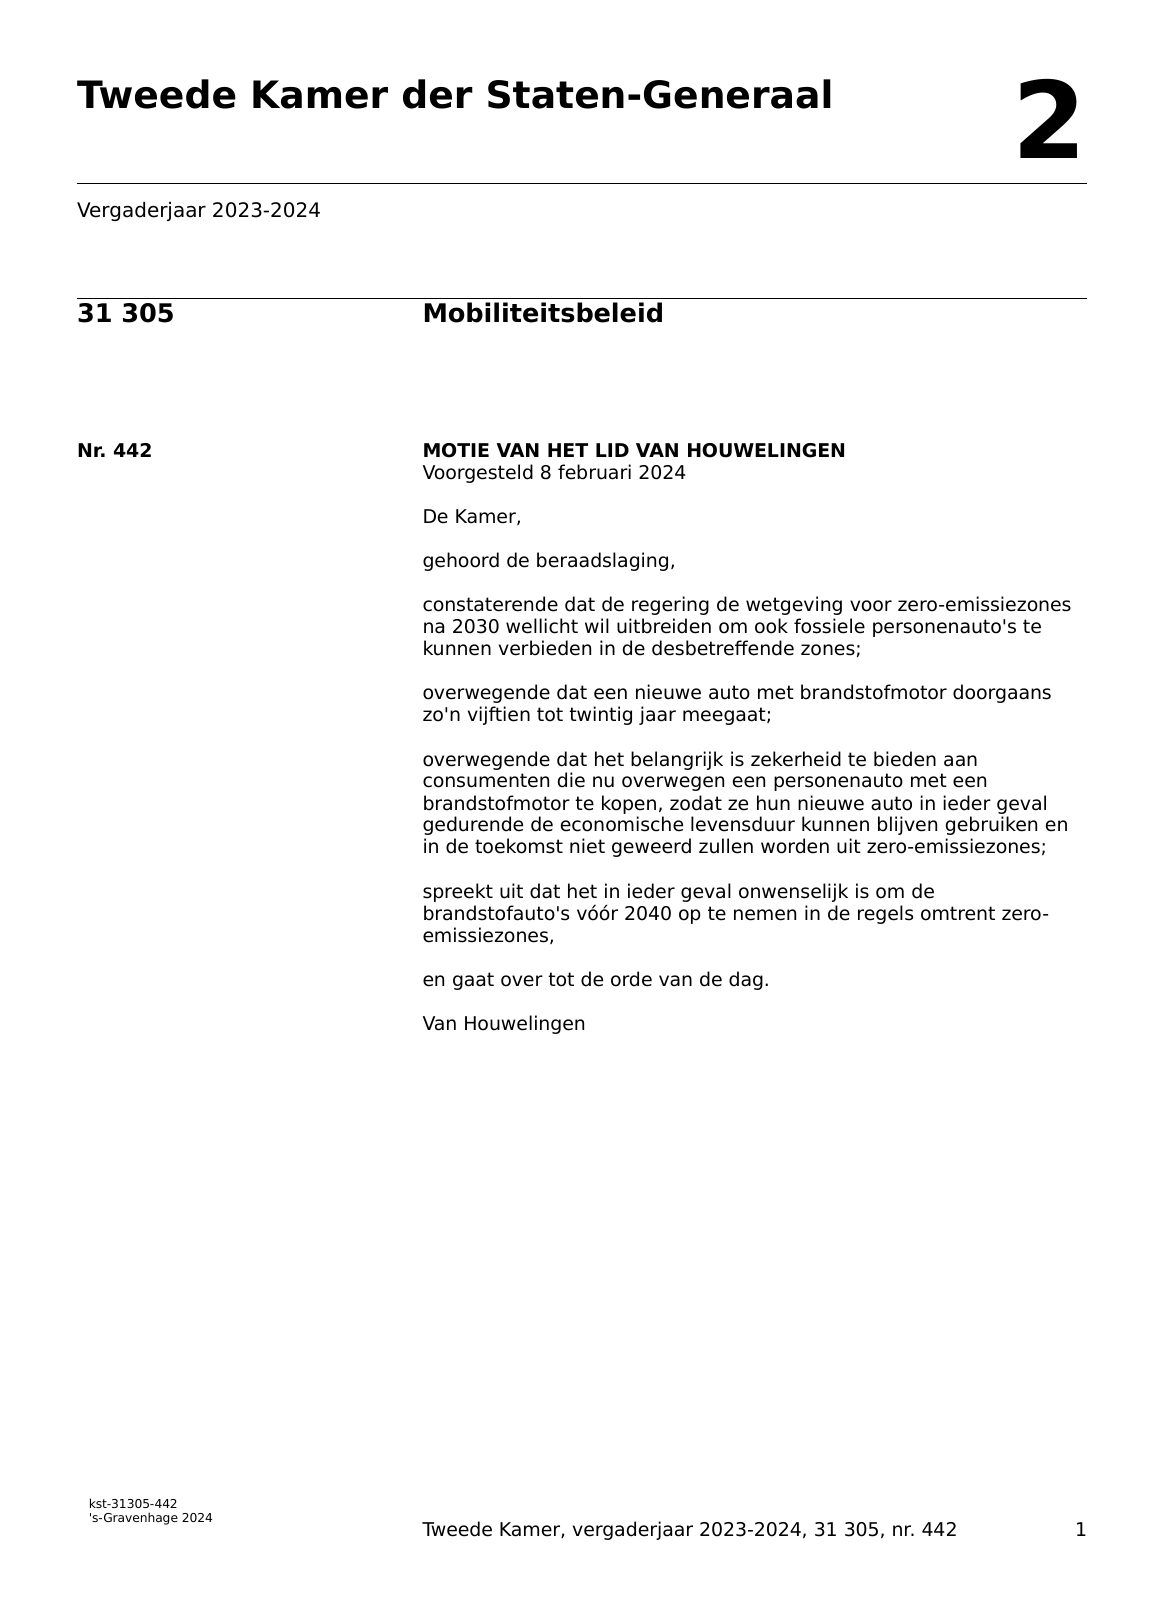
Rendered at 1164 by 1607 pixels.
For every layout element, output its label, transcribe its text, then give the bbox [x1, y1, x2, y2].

text spreekt uit dat het in ieder geval onwenselijk is om de brandstofauto's vóór 2040 op te nemen in de regels omtrent zero-emissiezones, [422, 881, 1087, 946]
table_cell Vergaderjaar 2023-2024 [77, 184, 1087, 298]
text en gaat over tot de orde van de dag. [422, 969, 1087, 991]
text gehoord de beraadslaging, [422, 550, 1087, 572]
text Van Houwelingen [422, 1013, 1087, 1035]
table_header 2 [886, 59, 1087, 183]
text overwegende dat het belangrijk is zekerheid te bieden aan consumenten die nu overwegen een personenauto met een brandstofmotor te kopen, zodat ze hun nieuwe auto in ieder geval gedurende de economische levensduur kunnen blijven gebruiken en in de toekomst niet geweerd zullen worden uit zero-emissiezones; [422, 748, 1087, 858]
subtitle 31 305 Mobiliteitsbeleid [77, 299, 1087, 329]
text De Kamer, [422, 506, 1087, 528]
text constaterende dat de regering de wetgeving voor zero-emissiezones na 2030 wellicht wil uitbreiden om ook fossiele personenauto's te kunnen verbieden in de desbetreffende zones; [422, 594, 1087, 660]
table_header Tweede Kamer der Staten-Generaal [77, 59, 886, 183]
subtitle Nr. 442 MOTIE VAN HET LID VAN HOUWELINGEN [77, 440, 1087, 462]
text kst-31305-442 [88, 1497, 323, 1511]
text 's-Gravenhage 2024 [88, 1511, 323, 1525]
text Voorgesteld 8 februari 2024 [422, 462, 1087, 484]
text overwegende dat een nieuwe auto met brandstofmotor doorgaans zo'n vijftien tot twintig jaar meegaat; [422, 682, 1087, 726]
